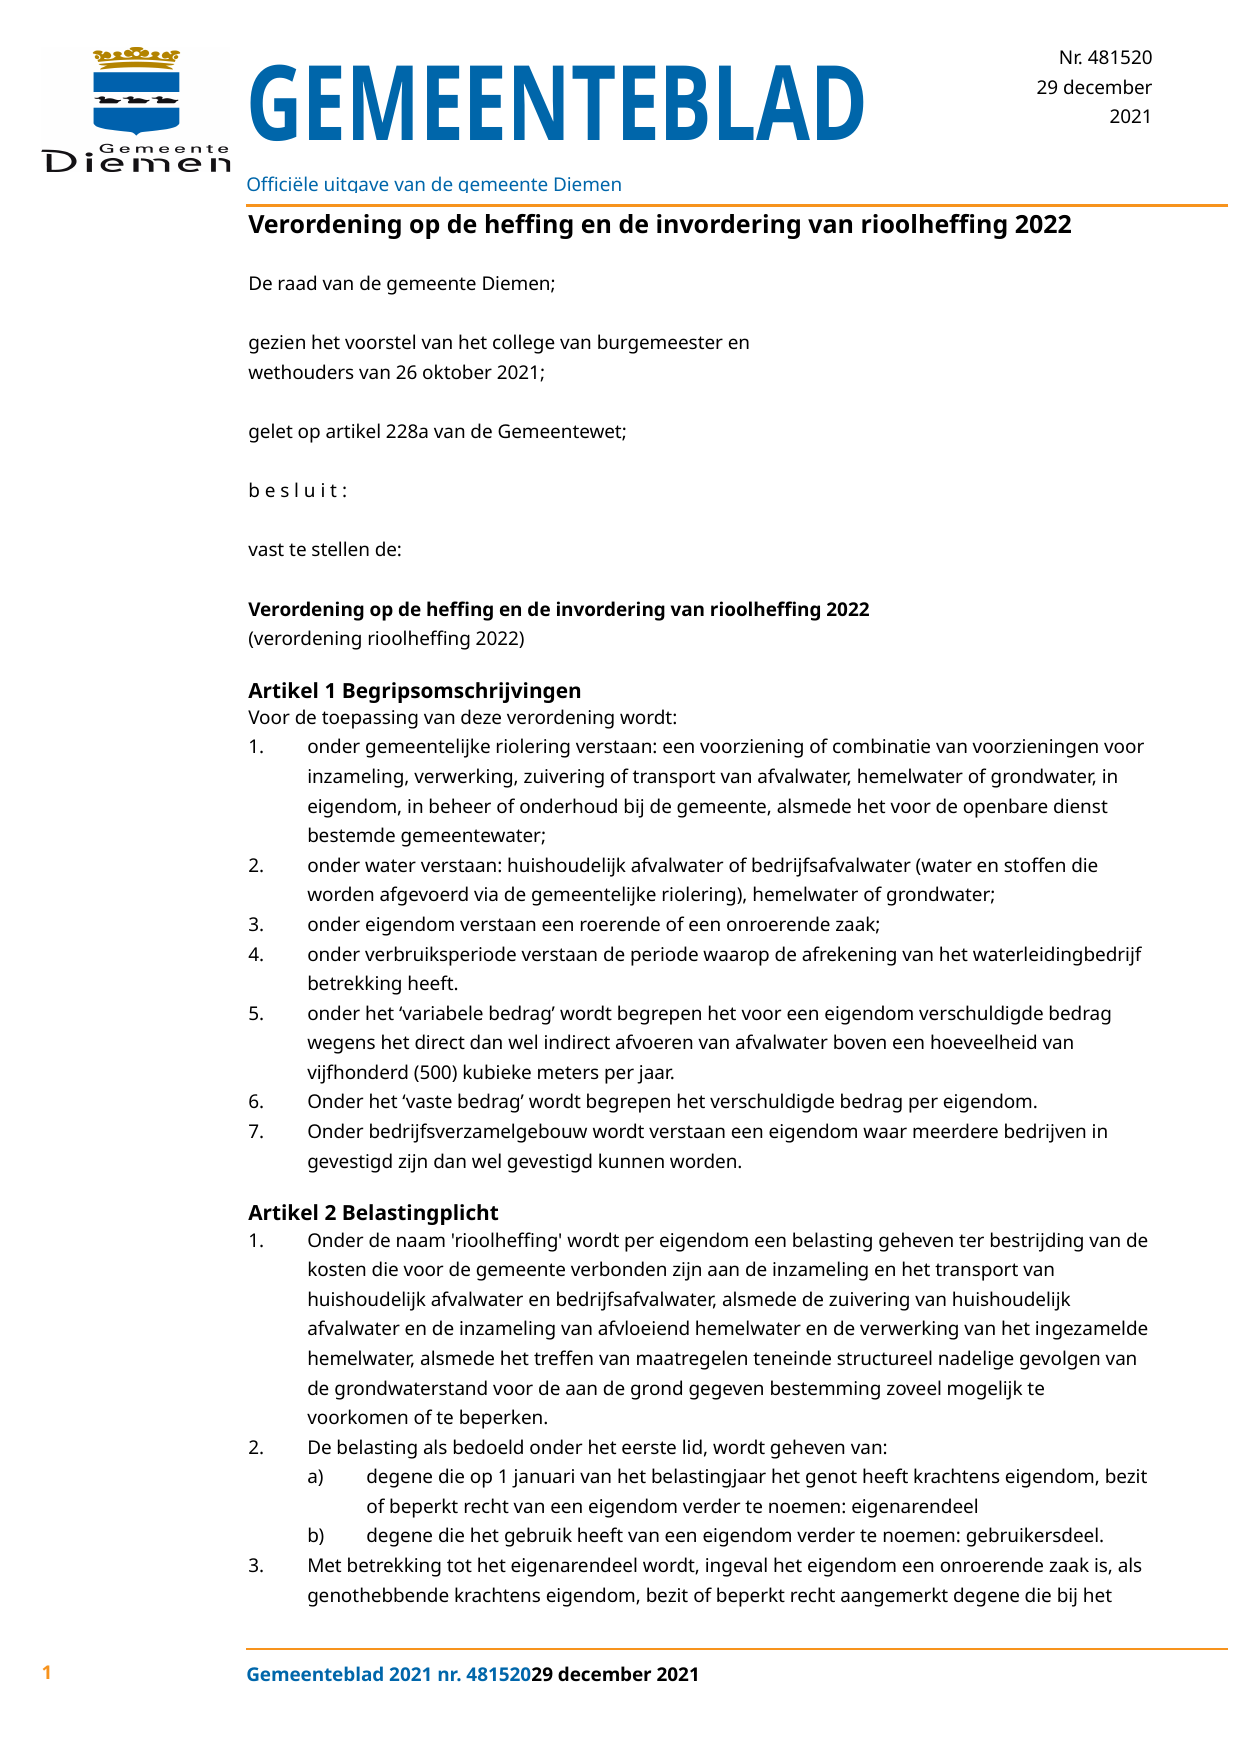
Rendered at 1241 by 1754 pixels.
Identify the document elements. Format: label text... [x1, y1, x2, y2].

text Verordening op de heffing en de invordering van rioolheffing 2022 [248, 596, 1152, 621]
text (verordening rioolheffing 2022) [248, 625, 1152, 651]
text b e s l u i t : [248, 477, 1152, 503]
text Artikel 2 Belastingplicht [248, 1198, 1152, 1227]
text De raad van de gemeente Diemen; [248, 270, 1152, 296]
text Voor de toepassing van deze verordening wordt: [248, 704, 1152, 730]
list onder eigendom verstaan een roerende of een onroerende zaak; [248, 911, 1152, 937]
text Verordening op de heffing en de invordering van rioolheffing 2022 [248, 207, 1152, 241]
text vast te stellen de: [248, 537, 1152, 562]
list onder gemeentelijke riolering verstaan: een voorziening of combinatie van voorzieningen voor inzameling, verwerking, zuivering of transport van afvalwater, hemelwater of grondwater, in eigendom, in beheer of onderhoud bij de gemeente, alsmede het voor de openbare dienst bestemde gemeentewater; [248, 734, 1152, 848]
list Onder de naam 'rioolheffing' wordt per eigendom een belasting geheven ter bestrijding van de kosten die voor de gemeente verbonden zijn aan de inzameling en het transport van huishoudelijk afvalwater en bedrijfsafvalwater, alsmede de zuivering van huishoudelijk afvalwater en de inzameling van afvloeiend hemelwater en de verwerking van het ingezamelde hemelwater, alsmede het treffen van maatregelen teneinde structureel nadelige gevolgen van de grondwaterstand voor de aan de grond gegeven bestemming zoveel mogelijk te voorkomen of te beperken. [248, 1227, 1152, 1430]
list degene die op 1 januari van het belastingjaar het genot heeft krachtens eigendom, bezit of beperkt recht van een eigendom verder te noemen: eigenarendeel [307, 1463, 1152, 1519]
text gelet op artikel 228a van de Gemeentewet; [248, 418, 1152, 444]
list Onder bedrijfsverzamelgebouw wordt verstaan een eigendom waar meerdere bedrijven in gevestigd zijn dan wel gevestigd kunnen worden. [248, 1118, 1152, 1174]
list De belasting als bedoeld onder het eerste lid, wordt geheven van: [248, 1434, 1152, 1459]
list onder verbruiksperiode verstaan de periode waarop de afrekening van het waterleidingbedrijf betrekking heeft. [248, 941, 1152, 996]
text gezien het voorstel van het college van burgemeester en [248, 329, 1152, 355]
list Onder het ‘vaste bedrag’ wordt begrepen het verschuldigde bedrag per eigendom. [248, 1089, 1152, 1114]
picture [41, 47, 231, 172]
list degene die het gebruik heeft van een eigendom verder te noemen: gebruikersdeel. [307, 1523, 1152, 1548]
list onder water verstaan: huishoudelijk afvalwater of bedrijfsafvalwater (water en stoffen die worden afgevoerd via de gemeentelijke riolering), hemelwater of grondwater; [248, 852, 1152, 907]
list Met betrekking tot het eigenarendeel wordt, ingeval het eigendom een onroerende zaak is, als genothebbende krachtens eigendom, bezit of beperkt recht aangemerkt degene die bij het [248, 1552, 1152, 1607]
list onder het ‘variabele bedrag’ wordt begrepen het voor een eigendom verschuldigde bedrag wegens het direct dan wel indirect afvoeren van afvalwater boven een hoeveelheid van vijfhonderd (500) kubieke meters per jaar. [248, 1000, 1152, 1085]
text Artikel 1 Begripsomschrijvingen [248, 676, 1152, 704]
text wethouders van 26 oktober 2021; [248, 359, 1152, 385]
